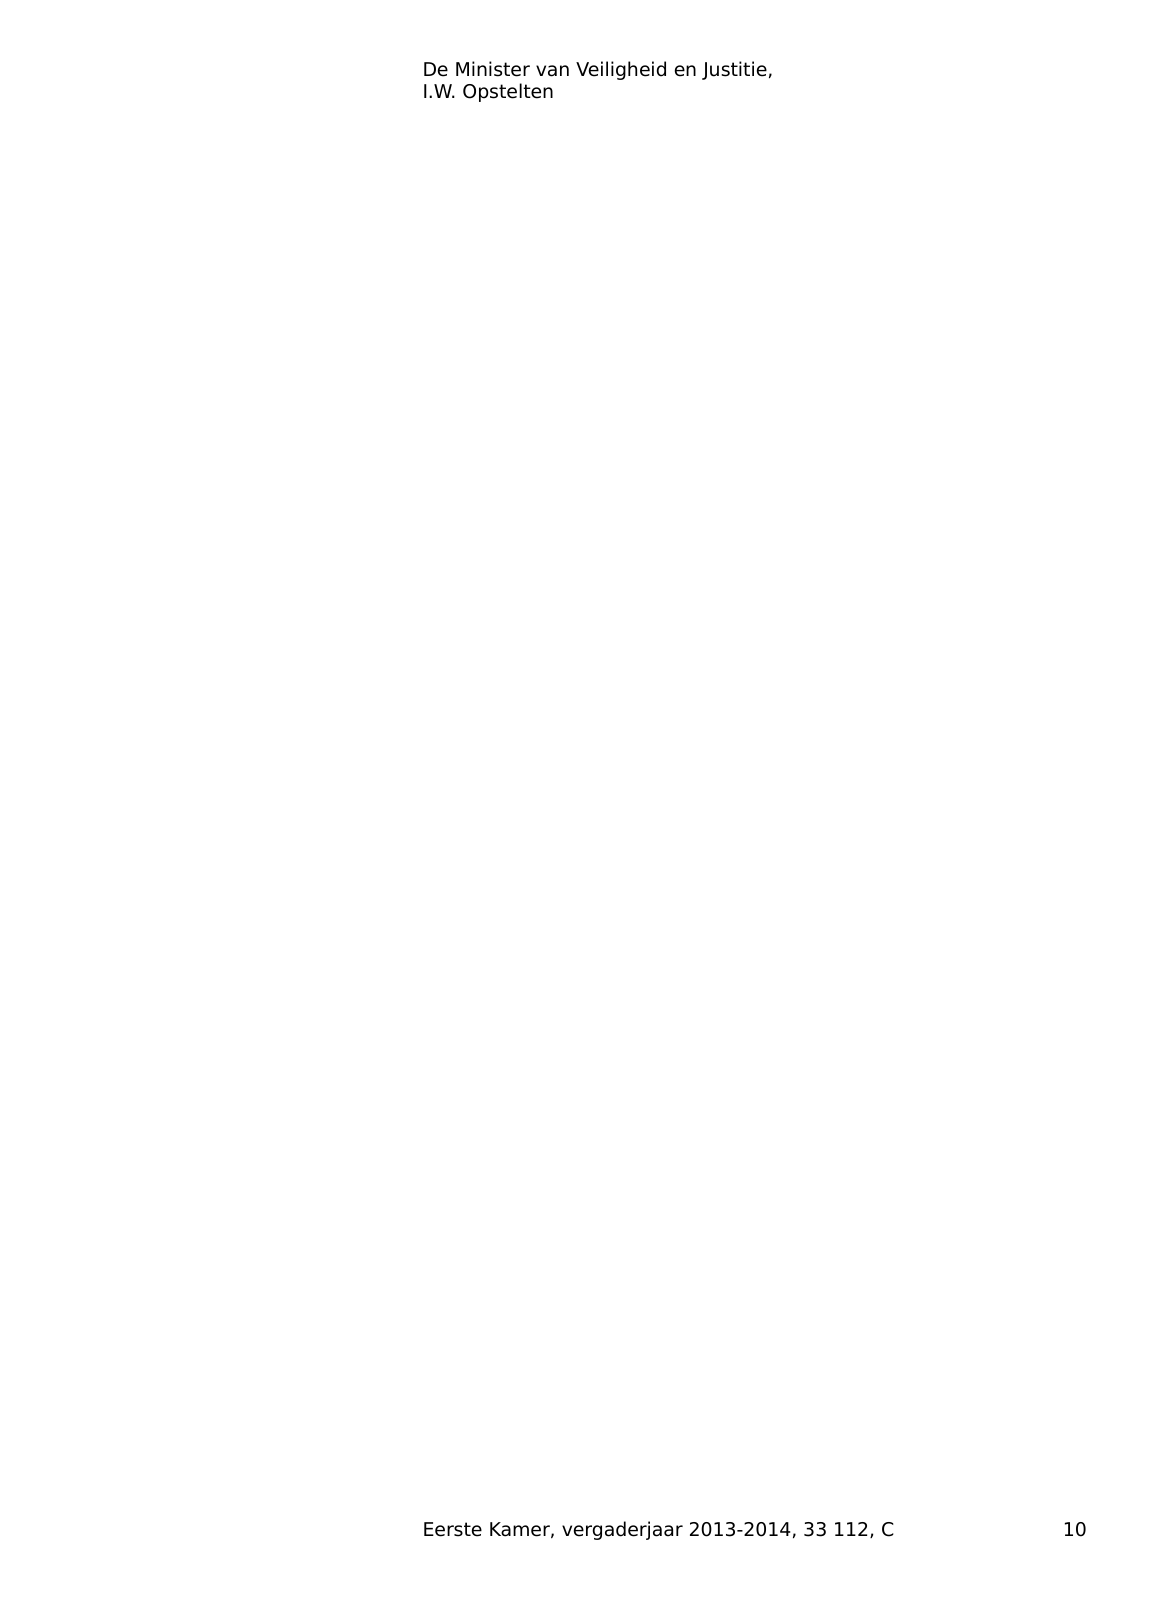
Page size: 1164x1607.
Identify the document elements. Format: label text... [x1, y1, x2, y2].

text De Minister van Veiligheid en Justitie, I.W. Opstelten [422, 59, 1087, 103]
